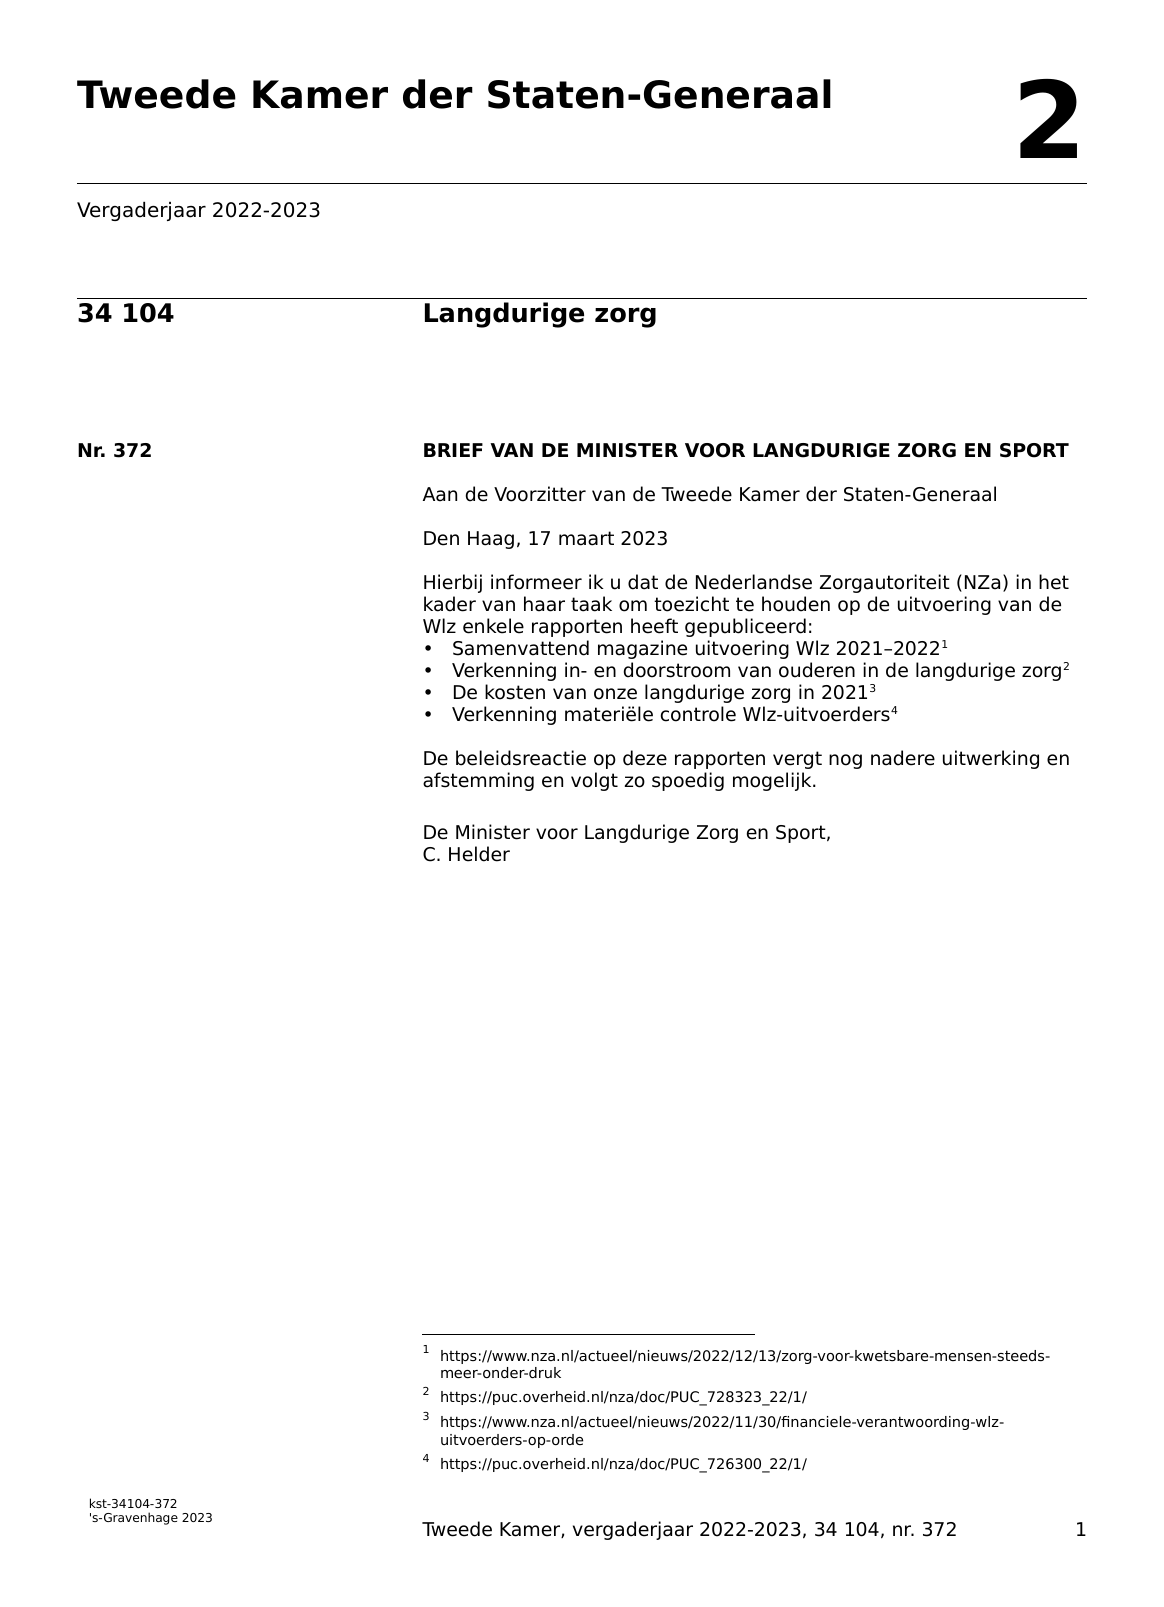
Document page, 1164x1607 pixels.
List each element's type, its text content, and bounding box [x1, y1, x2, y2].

text https://puc.overheid.nl/nza/doc/PUC_726300_22/1/ [422, 1452, 1087, 1474]
table_cell Vergaderjaar 2022-2023 [77, 184, 1087, 298]
table_header 2 [886, 59, 1087, 183]
text https://www.nza.nl/actueel/nieuws/2022/12/13/zorg-voor-kwetsbare-mensen-steeds-meer-onder-druk [422, 1343, 1087, 1382]
text Aan de Voorzitter van de Tweede Kamer der Staten-Generaal [422, 484, 1087, 506]
text • Samenvattend magazine uitvoering Wlz 2021–2022 [422, 638, 1087, 660]
text kst-34104-372 [88, 1497, 323, 1511]
text • Verkenning materiële controle Wlz-uitvoerders [422, 704, 1087, 726]
text De Minister voor Langdurige Zorg en Sport, C. Helder [422, 822, 1087, 866]
text De beleidsreactie op deze rapporten vergt nog nadere uitwerking en afstemming en volgt zo spoedig mogelijk. [422, 748, 1087, 792]
text 's-Gravenhage 2023 [88, 1511, 323, 1525]
text • Verkenning in- en doorstroom van ouderen in de langdurige zorg [422, 660, 1087, 682]
text Den Haag, 17 maart 2023 [422, 528, 1087, 550]
subtitle 34 104 Langdurige zorg [77, 299, 1087, 329]
text https://www.nza.nl/actueel/nieuws/2022/11/30/financiele-verantwoording-wlz-uitvoerders-op-orde [422, 1410, 1087, 1449]
table_header Tweede Kamer der Staten-Generaal [77, 59, 886, 183]
text https://puc.overheid.nl/nza/doc/PUC_728323_22/1/ [422, 1385, 1087, 1407]
subtitle Nr. 372 BRIEF VAN DE MINISTER VOOR LANGDURIGE ZORG EN SPORT [77, 440, 1087, 462]
text • De kosten van onze langdurige zorg in 2021 [422, 682, 1087, 704]
text Hierbij informeer ik u dat de Nederlandse Zorgautoriteit (NZa) in het kader van haar taak om toezicht te houden op de uitvoering van de Wlz enkele rapporten heeft gepubliceerd: [422, 572, 1087, 638]
